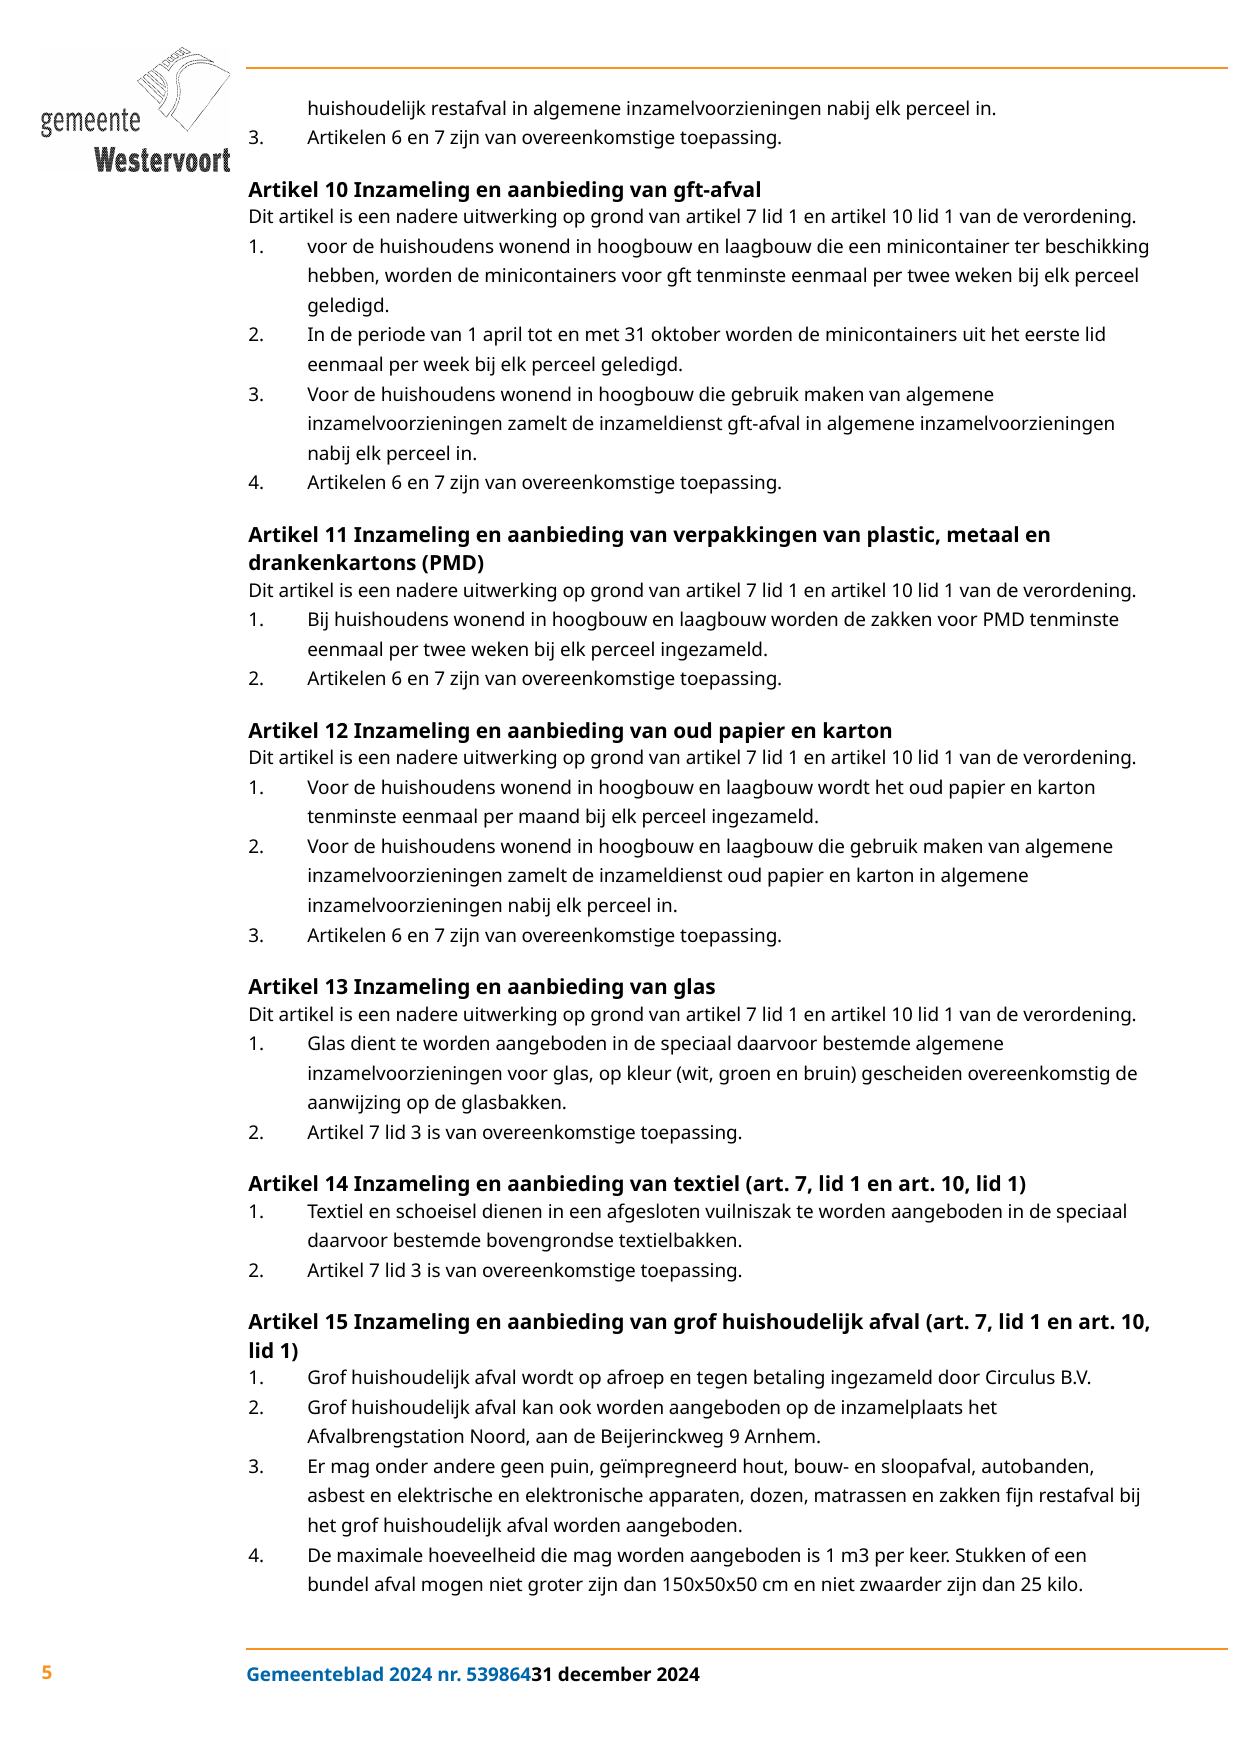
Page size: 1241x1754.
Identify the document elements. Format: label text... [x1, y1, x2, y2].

text Dit artikel is een nadere uitwerking op grond van artikel 7 lid 1 en artikel 10 lid 1 van de verordening. [248, 577, 1152, 602]
list Artikel 7 lid 3 is van overeenkomstige toepassing. [248, 1257, 1152, 1283]
list Artikelen 6 en 7 zijn van overeenkomstige toepassing. [248, 922, 1152, 948]
list Glas dient te worden aangeboden in de speciaal daarvoor bestemde algemene inzamelvoorzieningen voor glas, op kleur (wit, groen en bruin) gescheiden overeenkomstig de aanwijzing op de glasbakken. [248, 1030, 1152, 1115]
list Artikelen 6 en 7 zijn van overeenkomstige toepassing. [248, 469, 1152, 495]
text Artikel 13 Inzameling en aanbieding van glas [248, 972, 1152, 1001]
list In de periode van 1 april tot en met 31 oktober worden de minicontainers uit het eerste lid eenmaal per week bij elk perceel geledigd. [248, 322, 1152, 377]
list Artikel 7 lid 3 is van overeenkomstige toepassing. [248, 1119, 1152, 1145]
list Artikelen 6 en 7 zijn van overeenkomstige toepassing. [248, 666, 1152, 691]
text Artikel 14 Inzameling en aanbieding van textiel (art. 7, lid 1 en art. 10, lid 1) [248, 1169, 1152, 1198]
list Bij huishoudens wonend in hoogbouw en laagbouw worden de zakken voor PMD tenminste eenmaal per twee weken bij elk perceel ingezameld. [248, 606, 1152, 662]
list huishoudelijk restafval in algemene inzamelvoorzieningen nabij elk perceel in. [248, 95, 1152, 121]
text Dit artikel is een nadere uitwerking op grond van artikel 7 lid 1 en artikel 10 lid 1 van de verordening. [248, 1001, 1152, 1026]
text Artikel 12 Inzameling en aanbieding van oud papier en karton [248, 716, 1152, 744]
list De maximale hoeveelheid die mag worden aangeboden is 1 m3 per keer. Stukken of een bundel afval mogen niet groter zijn dan 150x50x50 cm en niet zwaarder zijn dan 25 kilo. [248, 1542, 1152, 1597]
text Dit artikel is een nadere uitwerking op grond van artikel 7 lid 1 en artikel 10 lid 1 van de verordening. [248, 203, 1152, 229]
list voor de huishoudens wonend in hoogbouw en laagbouw die een minicontainer ter beschikking hebben, worden de minicontainers voor gft tenminste eenmaal per twee weken bij elk perceel geledigd. [248, 233, 1152, 318]
list Voor de huishoudens wonend in hoogbouw en laagbouw wordt het oud papier en karton tenminste eenmaal per maand bij elk perceel ingezameld. [248, 774, 1152, 829]
list Voor de huishoudens wonend in hoogbouw en laagbouw die gebruik maken van algemene inzamelvoorzieningen zamelt de inzameldienst oud papier en karton in algemene inzamelvoorzieningen nabij elk perceel in. [248, 833, 1152, 918]
text Artikel 11 Inzameling en aanbieding van verpakkingen van plastic, metaal en drankenkartons (PMD) [248, 520, 1152, 577]
list Grof huishoudelijk afval wordt op afroep en tegen betaling ingezameld door Circulus B.V. [248, 1364, 1152, 1390]
list Grof huishoudelijk afval kan ook worden aangeboden op de inzamelplaats het Afvalbrengstation Noord, aan de Beijerinckweg 9 Arnhem. [248, 1394, 1152, 1449]
picture [41, 47, 231, 172]
text Artikel 10 Inzameling en aanbieding van gft-afval [248, 175, 1152, 203]
list Er mag onder andere geen puin, geïmpregneerd hout, bouw- en sloopafval, autobanden, asbest en elektrische en elektronische apparaten, dozen, matrassen en zakken fijn restafval bij het grof huishoudelijk afval worden aangeboden. [248, 1453, 1152, 1538]
text Artikel 15 Inzameling en aanbieding van grof huishoudelijk afval (art. 7, lid 1 en art. 10, lid 1) [248, 1307, 1152, 1364]
list Voor de huishoudens wonend in hoogbouw die gebruik maken van algemene inzamelvoorzieningen zamelt de inzameldienst gft-afval in algemene inzamelvoorzieningen nabij elk perceel in. [248, 381, 1152, 466]
text Dit artikel is een nadere uitwerking op grond van artikel 7 lid 1 en artikel 10 lid 1 van de verordening. [248, 744, 1152, 770]
list Textiel en schoeisel dienen in een afgesloten vuilniszak te worden aangeboden in de speciaal daarvoor bestemde bovengrondse textielbakken. [248, 1198, 1152, 1253]
list Artikelen 6 en 7 zijn van overeenkomstige toepassing. [248, 124, 1152, 150]
